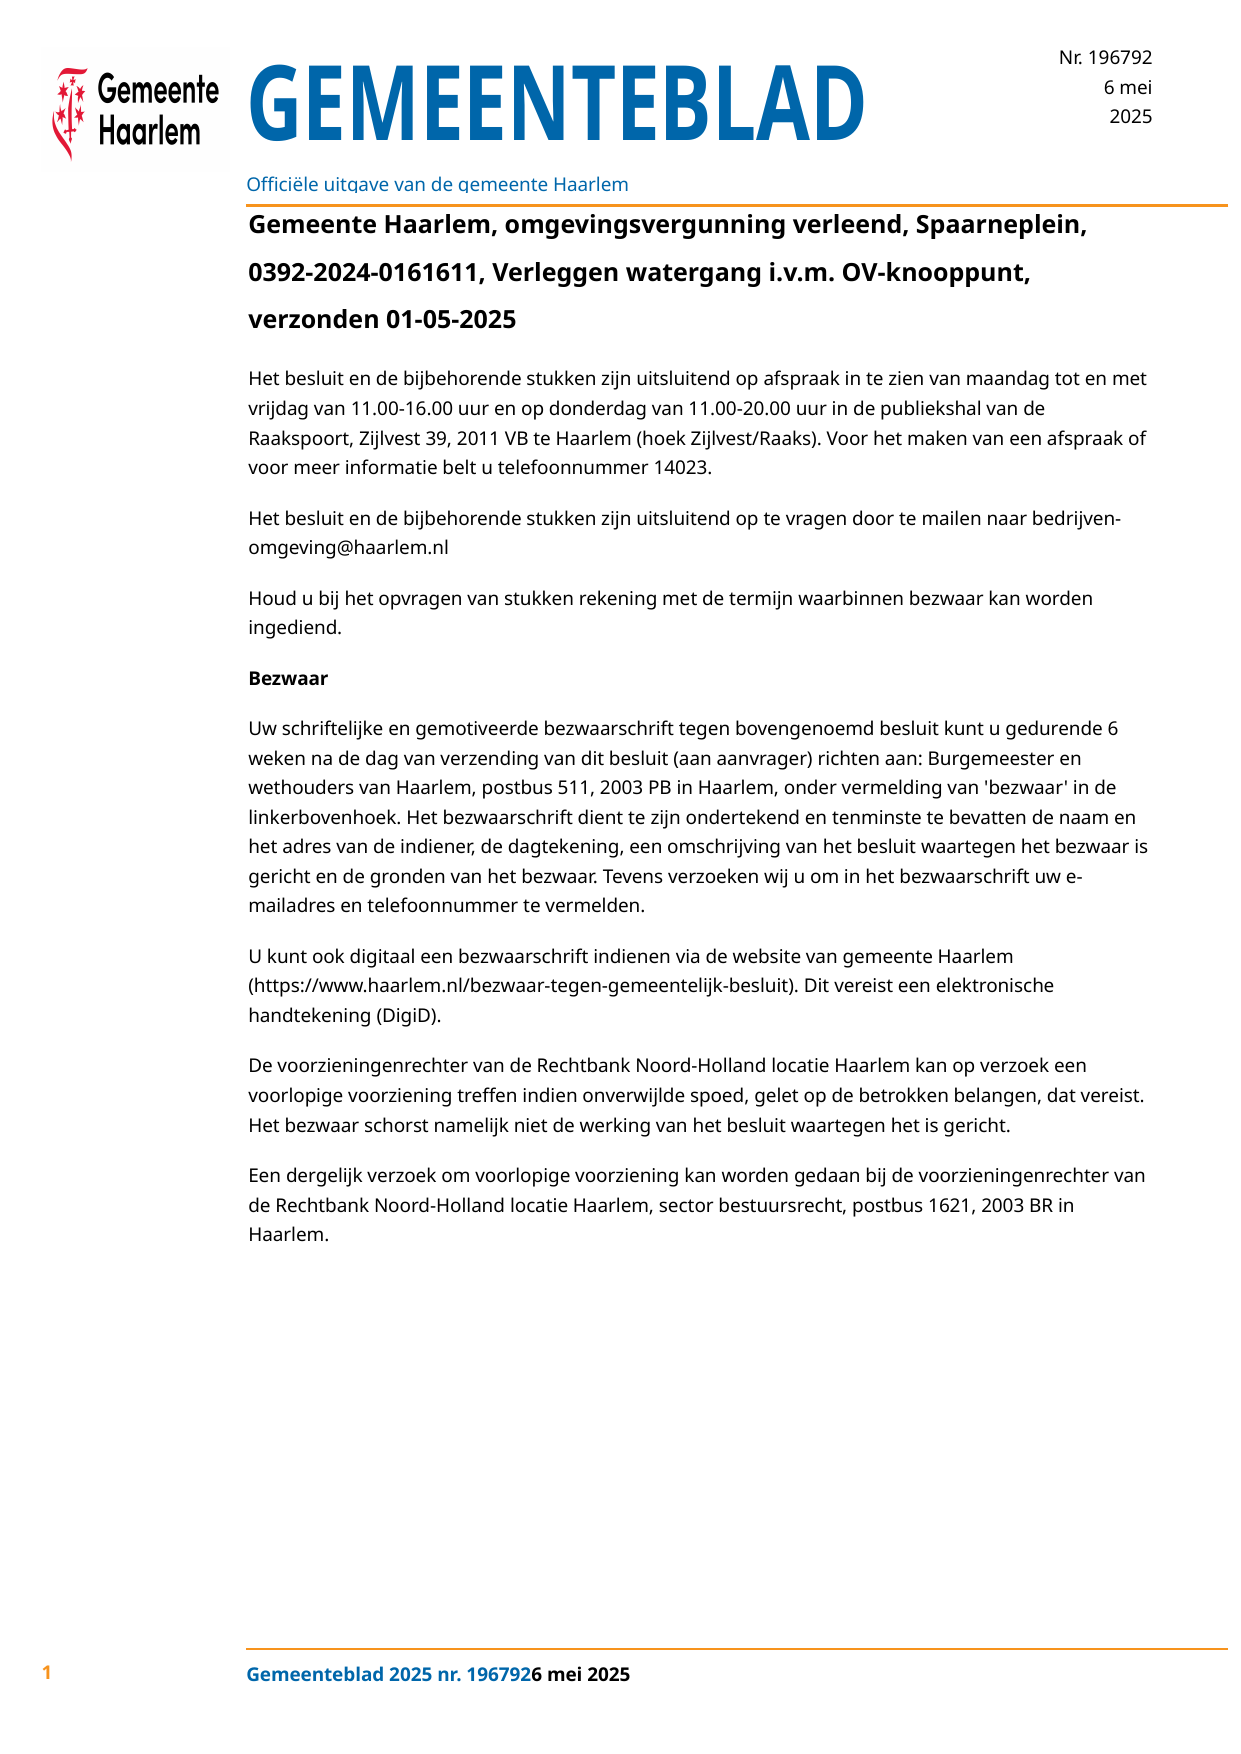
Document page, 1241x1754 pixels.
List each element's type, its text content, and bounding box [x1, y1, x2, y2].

text Gemeente Haarlem, omgevingsvergunning verleend, Spaarneplein, 0392-2024-0161611, Verleggen watergang i.v.m. OV-knooppunt, verzonden 01-05-2025 [248, 207, 1152, 336]
text Een dergelijk verzoek om voorlopige voorziening kan worden gedaan bij de voorzieningenrechter van de Rechtbank Noord-Holland locatie Haarlem, sector bestuursrecht, postbus 1621, 2003 BR in Haarlem. [248, 1162, 1152, 1247]
text Het besluit en de bijbehorende stukken zijn uitsluitend op afspraak in te zien van maandag tot en met vrijdag van 11.00-16.00 uur en op donderdag van 11.00-20.00 uur in de publiekshal van de Raakspoort, Zijlvest 39, 2011 VB te Haarlem (hoek Zijlvest/Raaks). Voor het maken van een afspraak of voor meer informatie belt u telefoonnummer 14023. [248, 366, 1152, 480]
text De voorzieningenrechter van de Rechtbank Noord-Holland locatie Haarlem kan op verzoek een voorlopige voorziening treffen indien onverwijlde spoed, gelet op de betrokken belangen, dat vereist. Het bezwaar schorst namelijk niet de werking van het besluit waartegen het is gericht. [248, 1053, 1152, 1137]
text Houd u bij het opvragen van stukken rekening met de termijn waarbinnen bezwaar kan worden ingediend. [248, 585, 1152, 640]
text Uw schriftelijke en gemotiveerde bezwaarschrift tegen bovengenoemd besluit kunt u gedurende 6 weken na de dag van verzending van dit besluit (aan aanvrager) richten aan: Burgemeester en wethouders van Haarlem, postbus 511, 2003 PB in Haarlem, onder vermelding van 'bezwaar' in de linkerbovenhoek. Het bezwaarschrift dient te zijn ondertekend en tenminste te bevatten de naam en het adres van de indiener, de dagtekening, een omschrijving van het besluit waartegen het bezwaar is gericht en de gronden van het bezwaar. Tevens verzoeken wij u om in het bezwaarschrift uw e-mailadres en telefoonnummer te vermelden. [248, 715, 1152, 918]
picture [41, 47, 231, 172]
text Bezwaar [248, 665, 1152, 690]
text Het besluit en de bijbehorende stukken zijn uitsluitend op te vragen door te mailen naar bedrijven-omgeving@haarlem.nl [248, 505, 1152, 560]
text U kunt ook digitaal een bezwaarschrift indienen via de website van gemeente Haarlem (https://www.haarlem.nl/bezwaar-tegen-gemeentelijk-besluit). Dit vereist een elektronische handtekening (DigiD). [248, 943, 1152, 1028]
